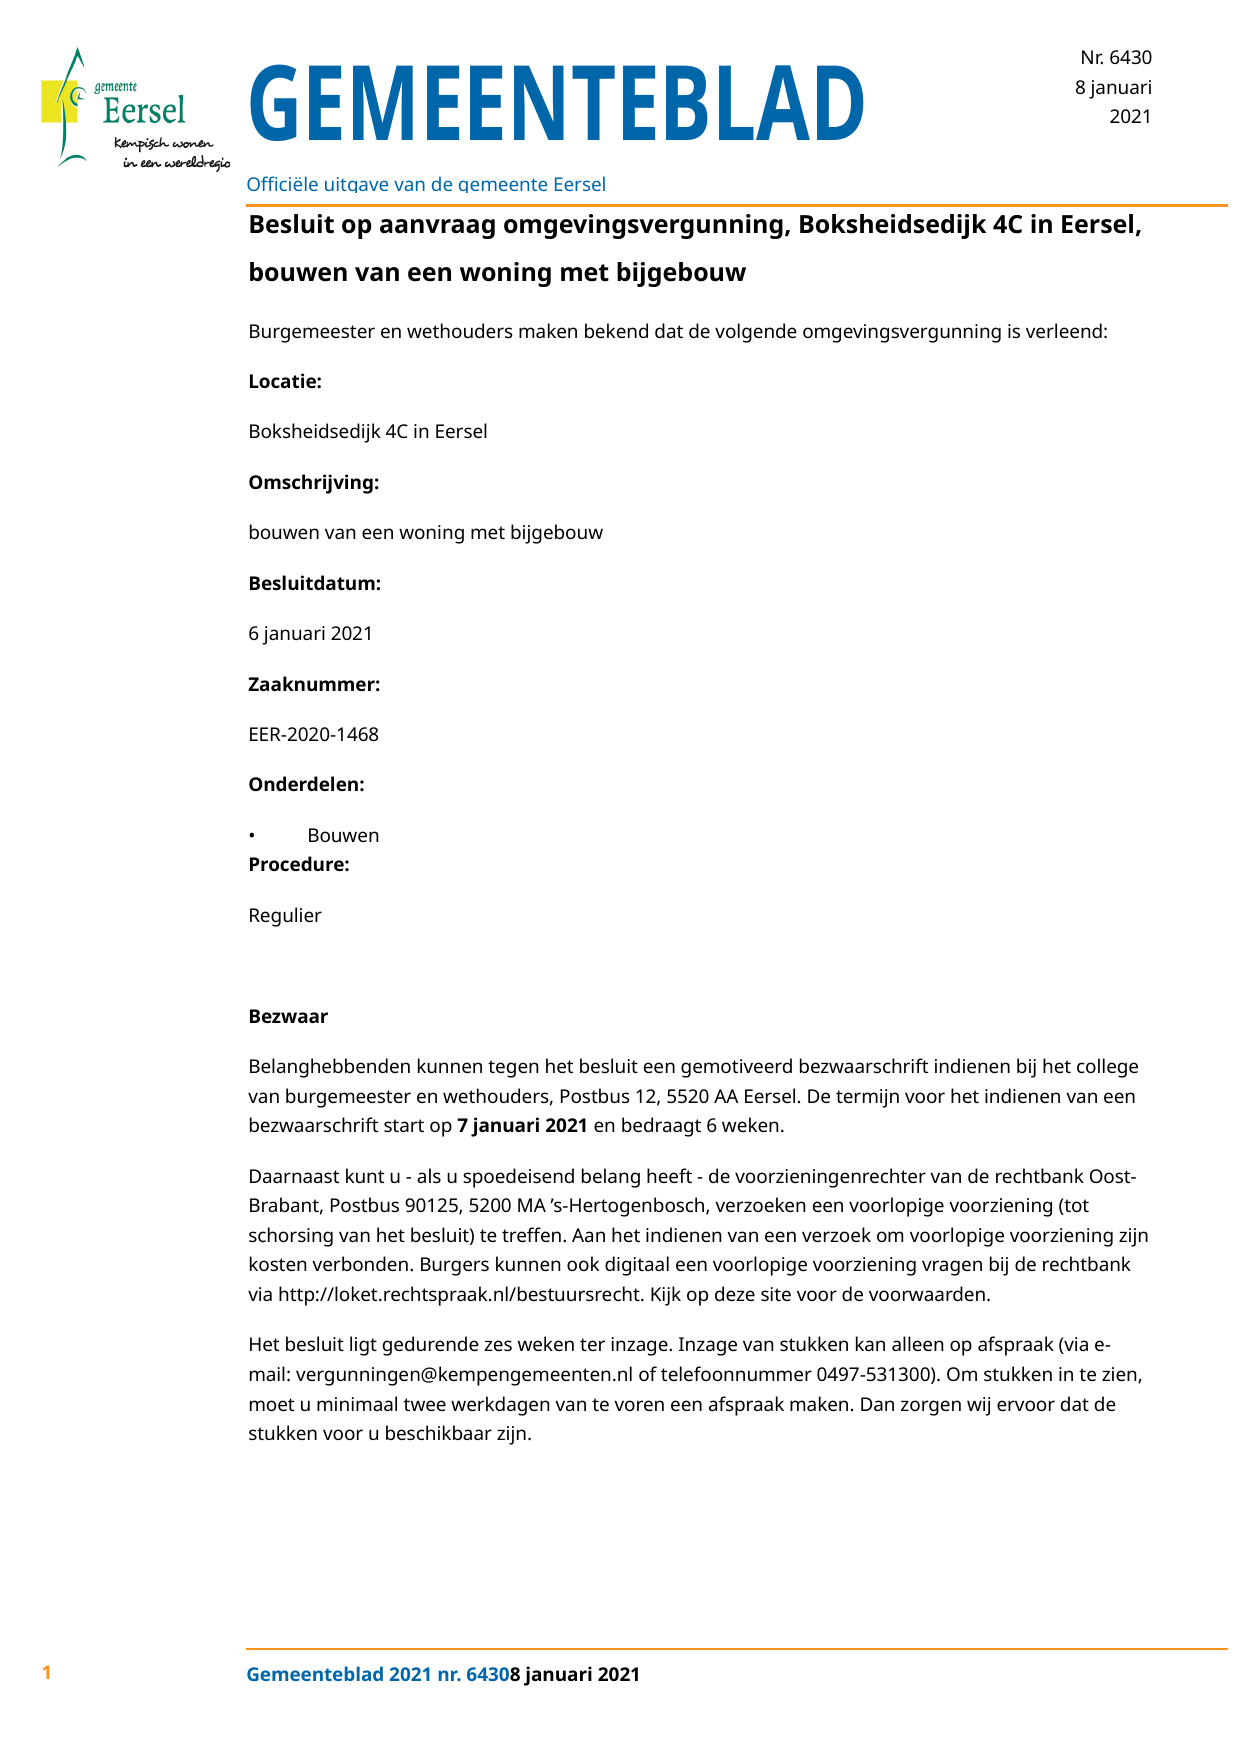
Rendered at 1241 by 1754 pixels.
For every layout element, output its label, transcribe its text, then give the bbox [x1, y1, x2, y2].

text Bezwaar [248, 1003, 1152, 1029]
text Regulier [248, 902, 1152, 928]
text 6 januari 2021 [248, 620, 1152, 646]
text Besluit op aanvraag omgevingsvergunning, Boksheidsedijk 4C in Eersel, bouwen van een woning met bijgebouw [248, 207, 1152, 288]
text Locatie: [248, 368, 1152, 394]
text Daarnaast kunt u - als u spoedeisend belang heeft - de voorzieningenrechter van de rechtbank Oost-Brabant, Postbus 90125, 5200 MA ’s-Hertogenbosch, verzoeken een voorlopige voorziening (tot schorsing van het besluit) te treffen. Aan het indienen van een verzoek om voorlopige voorziening zijn kosten verbonden. Burgers kunnen ook digitaal een voorlopige voorziening vragen bij de rechtbank via http://loket.rechtspraak.nl/bestuursrecht. Kijk op deze site voor de voorwaarden. [248, 1163, 1152, 1307]
picture [41, 47, 231, 172]
text Besluitdatum: [248, 570, 1152, 596]
list Bouwen [248, 822, 1152, 848]
text EER-2020-1468 [248, 721, 1152, 747]
text bouwen van een woning met bijgebouw [248, 519, 1152, 545]
text Onderdelen: [248, 772, 1152, 797]
text Procedure: [248, 852, 1152, 877]
text Zaaknummer: [248, 671, 1152, 697]
text Het besluit ligt gedurende zes weken ter inzage. Inzage van stukken kan alleen op afspraak (via e-mail: vergunningen@kempengemeenten.nl of telefoonnummer 0497-531300). Om stukken in te zien, moet u minimaal twee werkdagen van te voren een afspraak maken. Dan zorgen wij ervoor dat de stukken voor u beschikbaar zijn. [248, 1332, 1152, 1446]
text Belanghebbenden kunnen tegen het besluit een gemotiveerd bezwaarschrift indienen bij het college van burgemeester en wethouders, Postbus 12, 5520 AA Eersel. De termijn voor het indienen van een bezwaarschrift start op 7 januari 2021 en bedraagt 6 weken. [248, 1053, 1152, 1138]
text Omschrijving: [248, 469, 1152, 495]
text Burgemeester en wethouders maken bekend dat de volgende omgevingsvergunning is verleend: [248, 318, 1152, 344]
text Boksheidsedijk 4C in Eersel [248, 419, 1152, 444]
